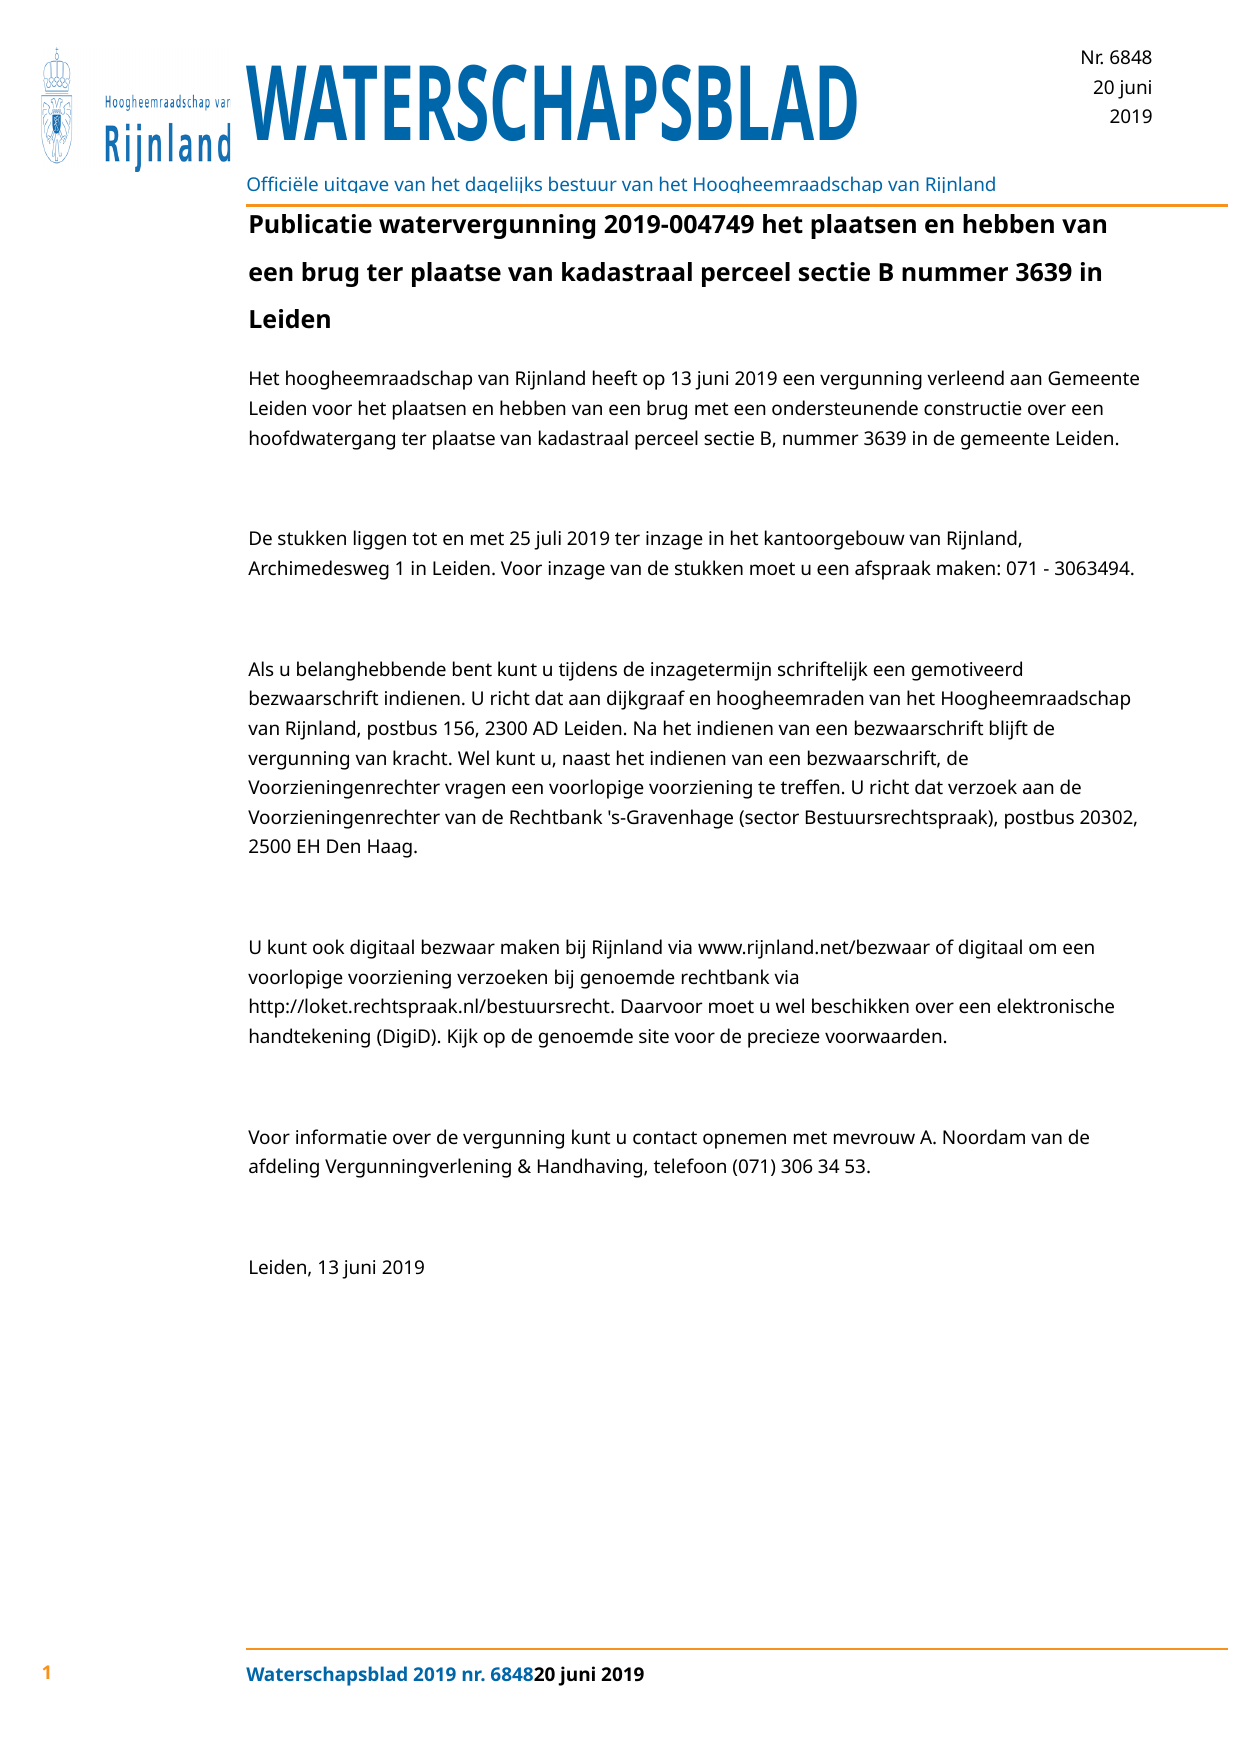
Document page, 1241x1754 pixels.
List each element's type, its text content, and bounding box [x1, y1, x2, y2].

picture [41, 47, 231, 172]
text Leiden, 13 juni 2019 [248, 1254, 1152, 1280]
text De stukken liggen tot en met 25 juli 2019 ter inzage in het kantoorgebouw van Rijnland, Archimedesweg 1 in Leiden. Voor inzage van de stukken moet u een afspraak maken: 071 - 3063494. [248, 526, 1152, 581]
text Het hoogheemraadschap van Rijnland heeft op 13 juni 2019 een vergunning verleend aan Gemeente Leiden voor het plaatsen en hebben van een brug met een ondersteunende constructie over een hoofdwatergang ter plaatse van kadastraal perceel sectie B, nummer 3639 in de gemeente Leiden. [248, 366, 1152, 450]
text Voor informatie over de vergunning kunt u contact opnemen met mevrouw A. Noordam van de afdeling Vergunningverlening & Handhaving, telefoon (071) 306 34 53. [248, 1124, 1152, 1179]
text Als u belanghebbende bent kunt u tijdens de inzagetermijn schriftelijk een gemotiveerd bezwaarschrift indienen. U richt dat aan dijkgraaf en hoogheemraden van het Hoogheemraadschap van Rijnland, postbus 156, 2300 AD Leiden. Na het indienen van een bezwaarschrift blijft de vergunning van kracht. Wel kunt u, naast het indienen van een bezwaarschrift, de Voorzieningenrechter vragen een voorlopige voorziening te treffen. U richt dat verzoek aan de Voorzieningenrechter van de Rechtbank 's-Gravenhage (sector Bestuursrechtspraak), postbus 20302, 2500 EH Den Haag. [248, 656, 1152, 859]
text U kunt ook digitaal bezwaar maken bij Rijnland via www.rijnland.net/bezwaar of digitaal om een voorlopige voorziening verzoeken bij genoemde rechtbank via http://loket.rechtspraak.nl/bestuursrecht. Daarvoor moet u wel beschikken over een elektronische handtekening (DigiD). Kijk op de genoemde site voor de precieze voorwaarden. [248, 934, 1152, 1049]
text Publicatie watervergunning 2019-004749 het plaatsen en hebben van een brug ter plaatse van kadastraal perceel sectie B nummer 3639 in Leiden [248, 207, 1152, 336]
